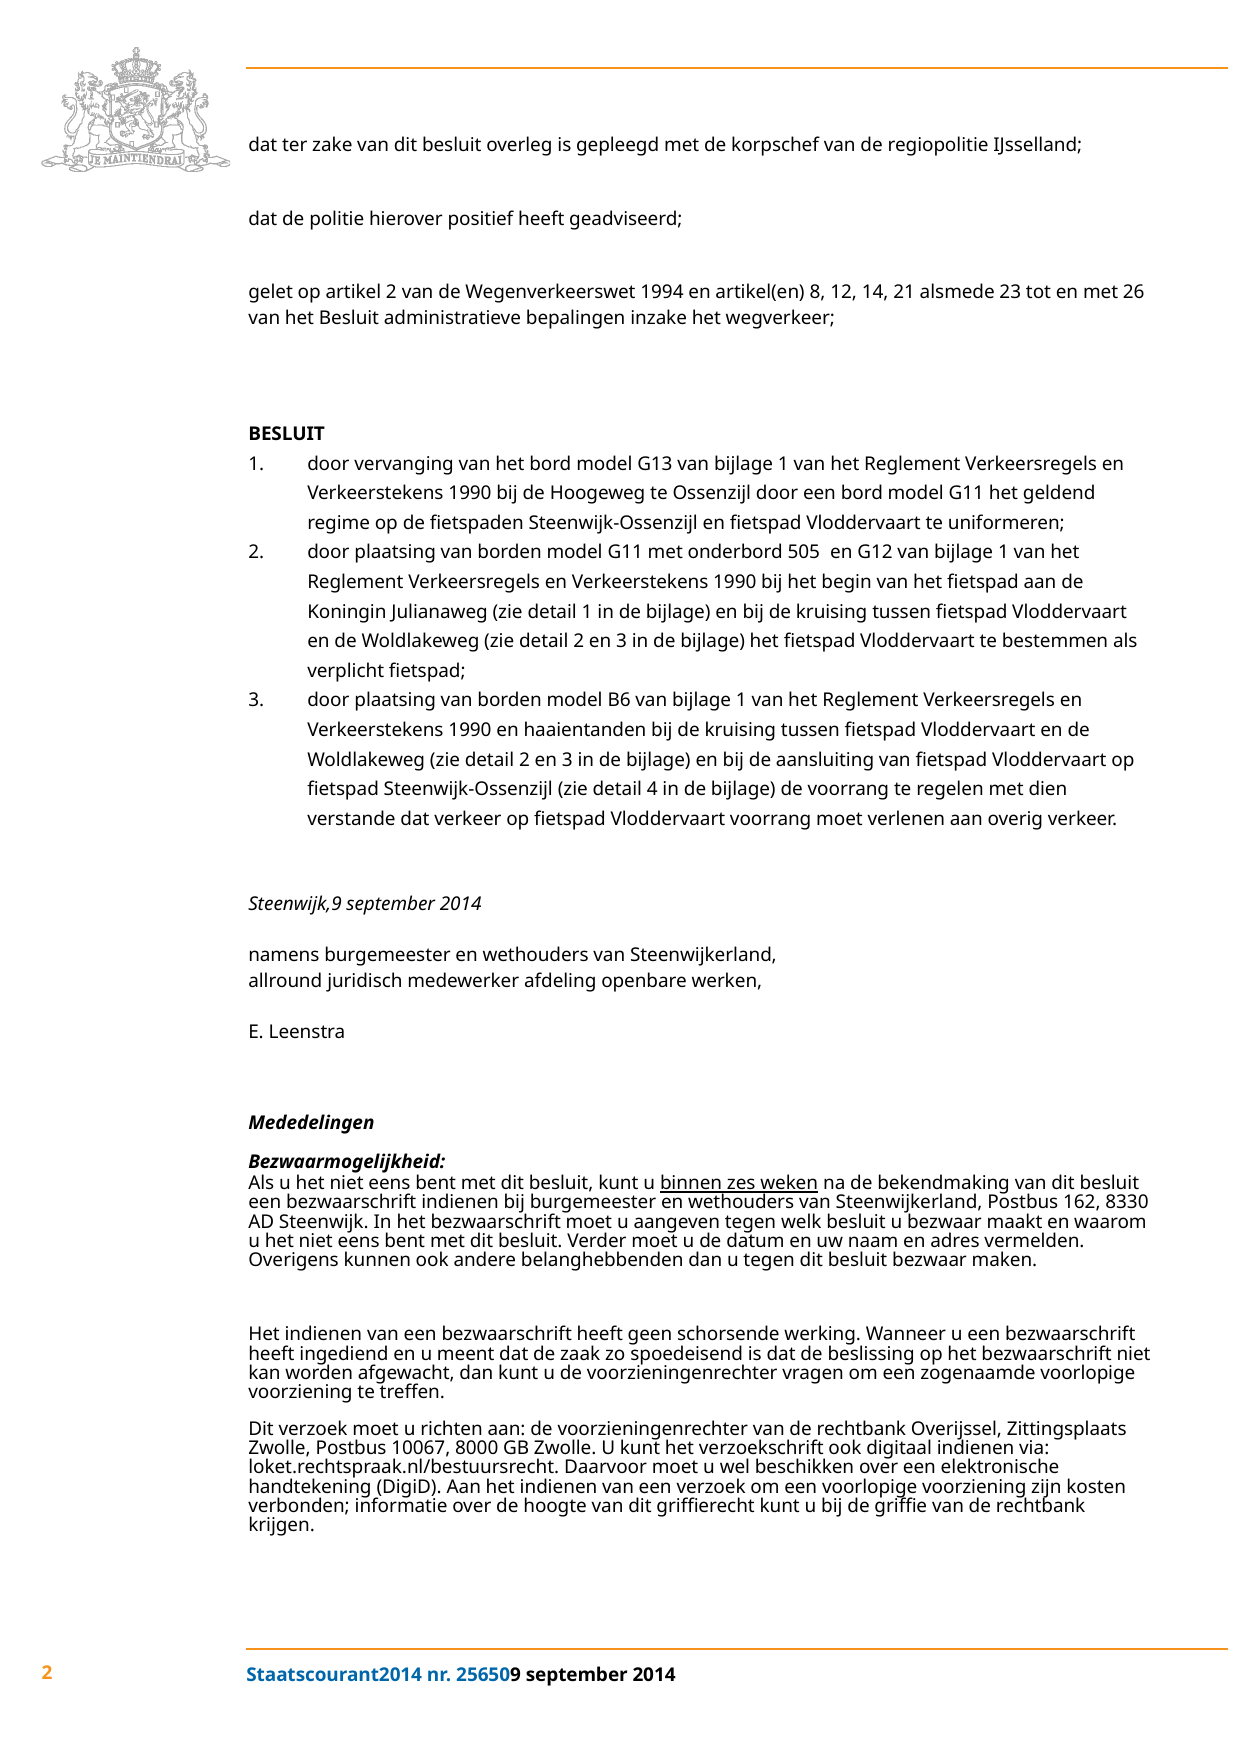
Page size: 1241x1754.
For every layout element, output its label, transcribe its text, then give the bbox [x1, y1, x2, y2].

list door plaatsing van borden model G11 met onderbord 505 en G12 van bijlage 1 van het Reglement Verkeersregels en Verkeerstekens 1990 bij het begin van het fietspad aan de Koningin Julianaweg (zie detail 1 in de bijlage) en bij de kruising tussen fietspad Vloddervaart en de Woldlakeweg (zie detail 2 en 3 in de bijlage) het fietspad Vloddervaart te bestemmen als verplicht fietspad; [248, 539, 1152, 683]
list door plaatsing van borden model B6 van bijlage 1 van het Reglement Verkeersregels en Verkeerstekens 1990 en haaientanden bij de kruising tussen fietspad Vloddervaart en de Woldlakeweg (zie detail 2 en 3 in de bijlage) en bij de aansluiting van fietspad Vloddervaart op fietspad Steenwijk-Ossenzijl (zie detail 4 in de bijlage) de voorrang te regelen met dien verstande dat verkeer op fietspad Vloddervaart voorrang moet verlenen aan overig verkeer. [248, 687, 1152, 831]
text Dit verzoek moet u richten aan: de voorzieningenrechter van de rechtbank Overijssel, Zittingsplaats Zwolle, Postbus 10067, 8000 GB Zwolle. U kunt het verzoekschrift ook digitaal indienen via: loket.rechtspraak.nl/bestuursrecht. Daarvoor moet u wel beschikken over een elektronische handtekening (DigiD). Aan het indienen van een verzoek om een voorlopige voorziening zijn kosten verbonden; informatie over de hoogte van dit griffierecht kunt u bij de griffie van de rechtbank krijgen. [248, 1420, 1152, 1536]
text dat de politie hierover positief heeft geadviseerd; [248, 205, 1152, 231]
text Het indienen van een bezwaarschrift heeft geen schorsende werking. Wanneer u een bezwaarschrift heeft ingediend en u meent dat de zaak zo spoedeisend is dat de beslissing op het bezwaarschrift niet kan worden afgewacht, dan kunt u de voorzieningenrechter vragen om een zogenaamde voorlopige voorziening te treffen. [248, 1325, 1152, 1402]
text namens burgemeester en wethouders van Steenwijkerland, [248, 941, 1152, 967]
text Bezwaarmogelijkheid: [248, 1148, 1152, 1174]
text gelet op artikel 2 van de Wegenverkeerswet 1994 en artikel(en) 8, 12, 14, 21 alsmede 23 tot en met 26 van het Besluit administratieve bepalingen inzake het wegverkeer; [248, 278, 1152, 329]
text Als u het niet eens bent met dit besluit, kunt u binnen zes weken na de bekendmaking van dit besluit een bezwaarschrift indienen bij burgemeester en wethouders van Steenwijkerland, Postbus 162, 8330 AD Steenwijk. In het bezwaarschrift moet u aangeven tegen welk besluit u bezwaar maakt en waarom u het niet eens bent met dit besluit. Verder moet u de datum en uw naam en adres vermelden. Overigens kunnen ook andere belanghebbenden dan u tegen dit besluit bezwaar maken. [248, 1174, 1152, 1271]
text dat ter zake van dit besluit overleg is gepleegd met de korpschef van de regiopolitie IJsselland; [248, 131, 1152, 157]
picture [41, 47, 231, 172]
text E. Leenstra [248, 1018, 1152, 1044]
text allround juridisch medewerker afdeling openbare werken, [248, 967, 1152, 993]
text Mededelingen [248, 1109, 1152, 1135]
text Steenwijk,9 september 2014 [248, 890, 1152, 916]
text BESLUIT [248, 420, 1152, 446]
list door vervanging van het bord model G13 van bijlage 1 van het Reglement Verkeersregels en Verkeerstekens 1990 bij de Hoogeweg te Ossenzijl door een bord model G11 het geldend regime op de fietspaden Steenwijk-Ossenzijl en fietspad Vloddervaart te uniformeren; [248, 450, 1152, 535]
